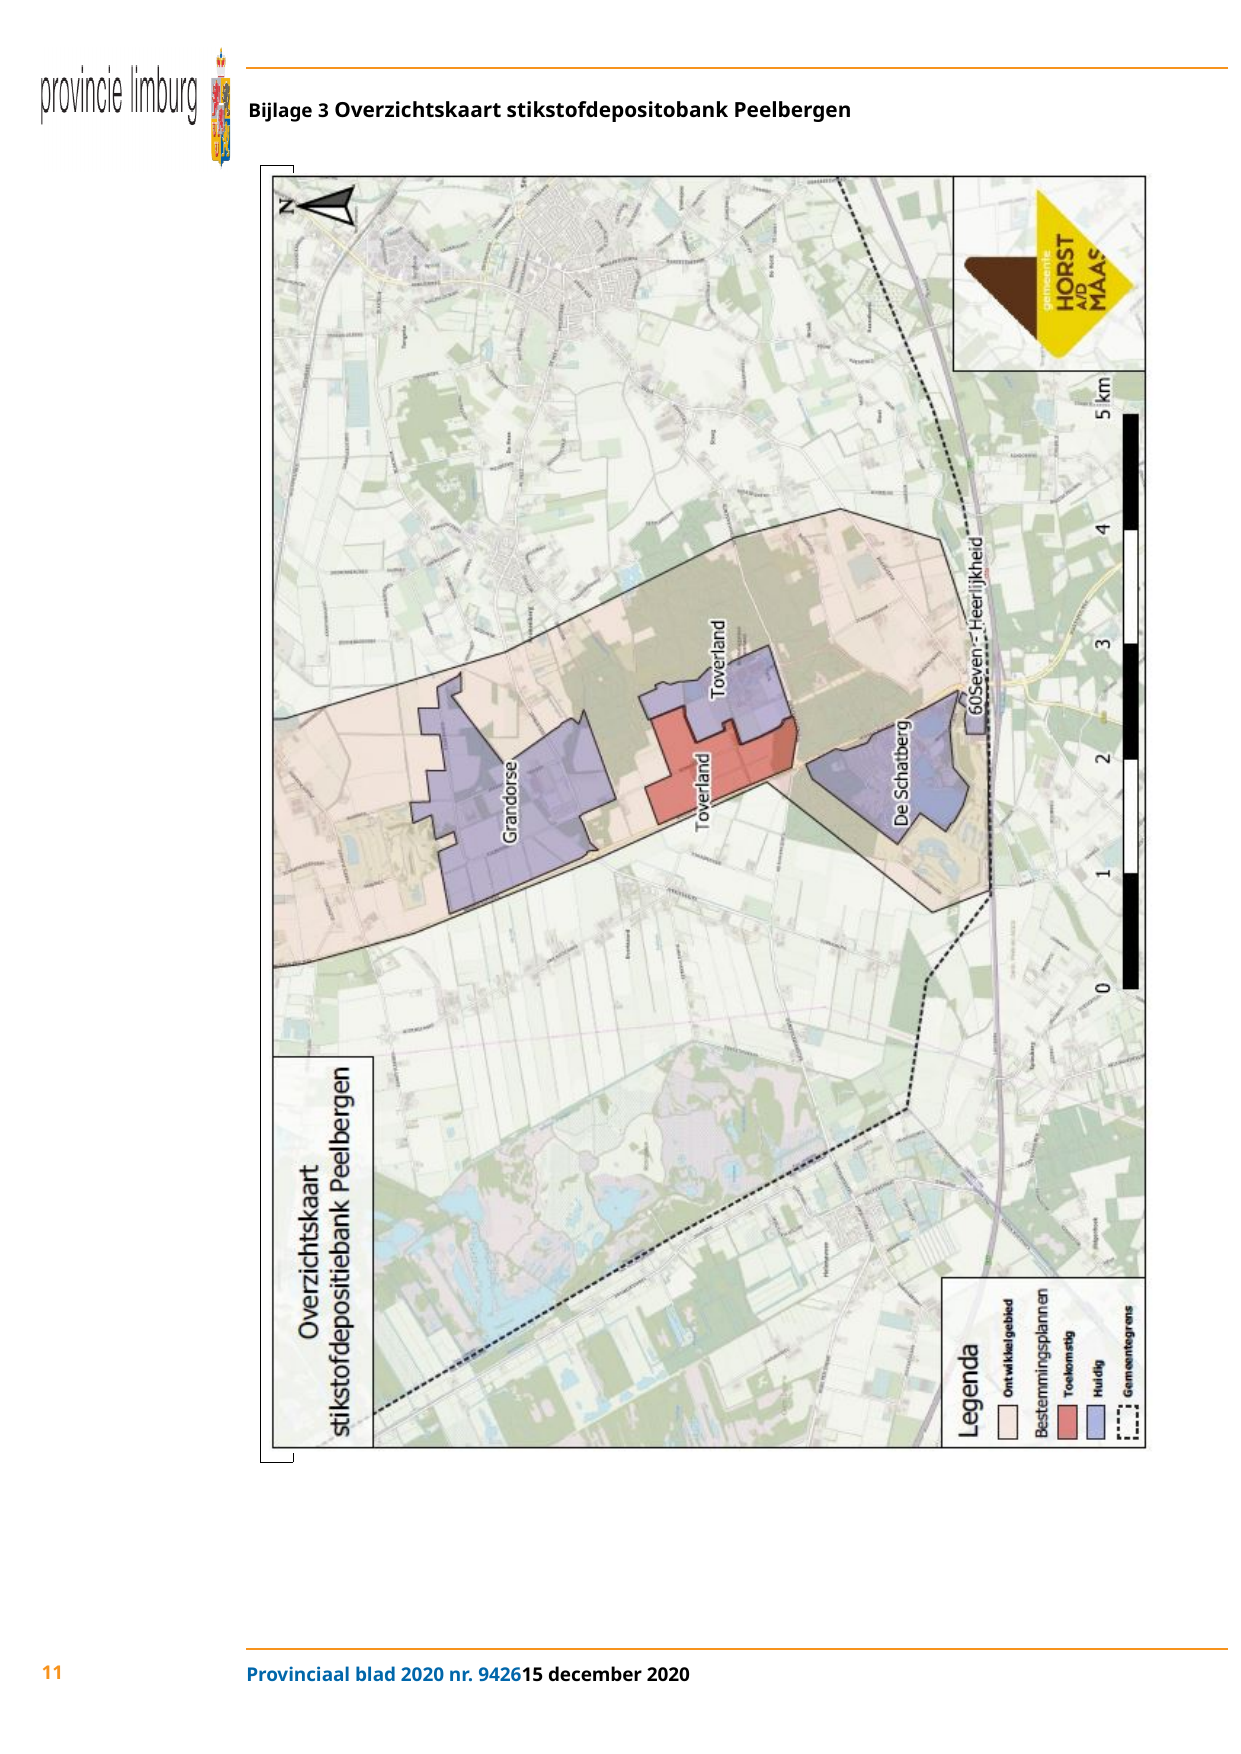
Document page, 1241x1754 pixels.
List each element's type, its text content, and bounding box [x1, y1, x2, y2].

text Bijlage 3 Overzichtskaart stikstofdepositobank Peelbergen [248, 95, 1152, 123]
picture [41, 47, 231, 172]
picture [268, 173, 1155, 1453]
